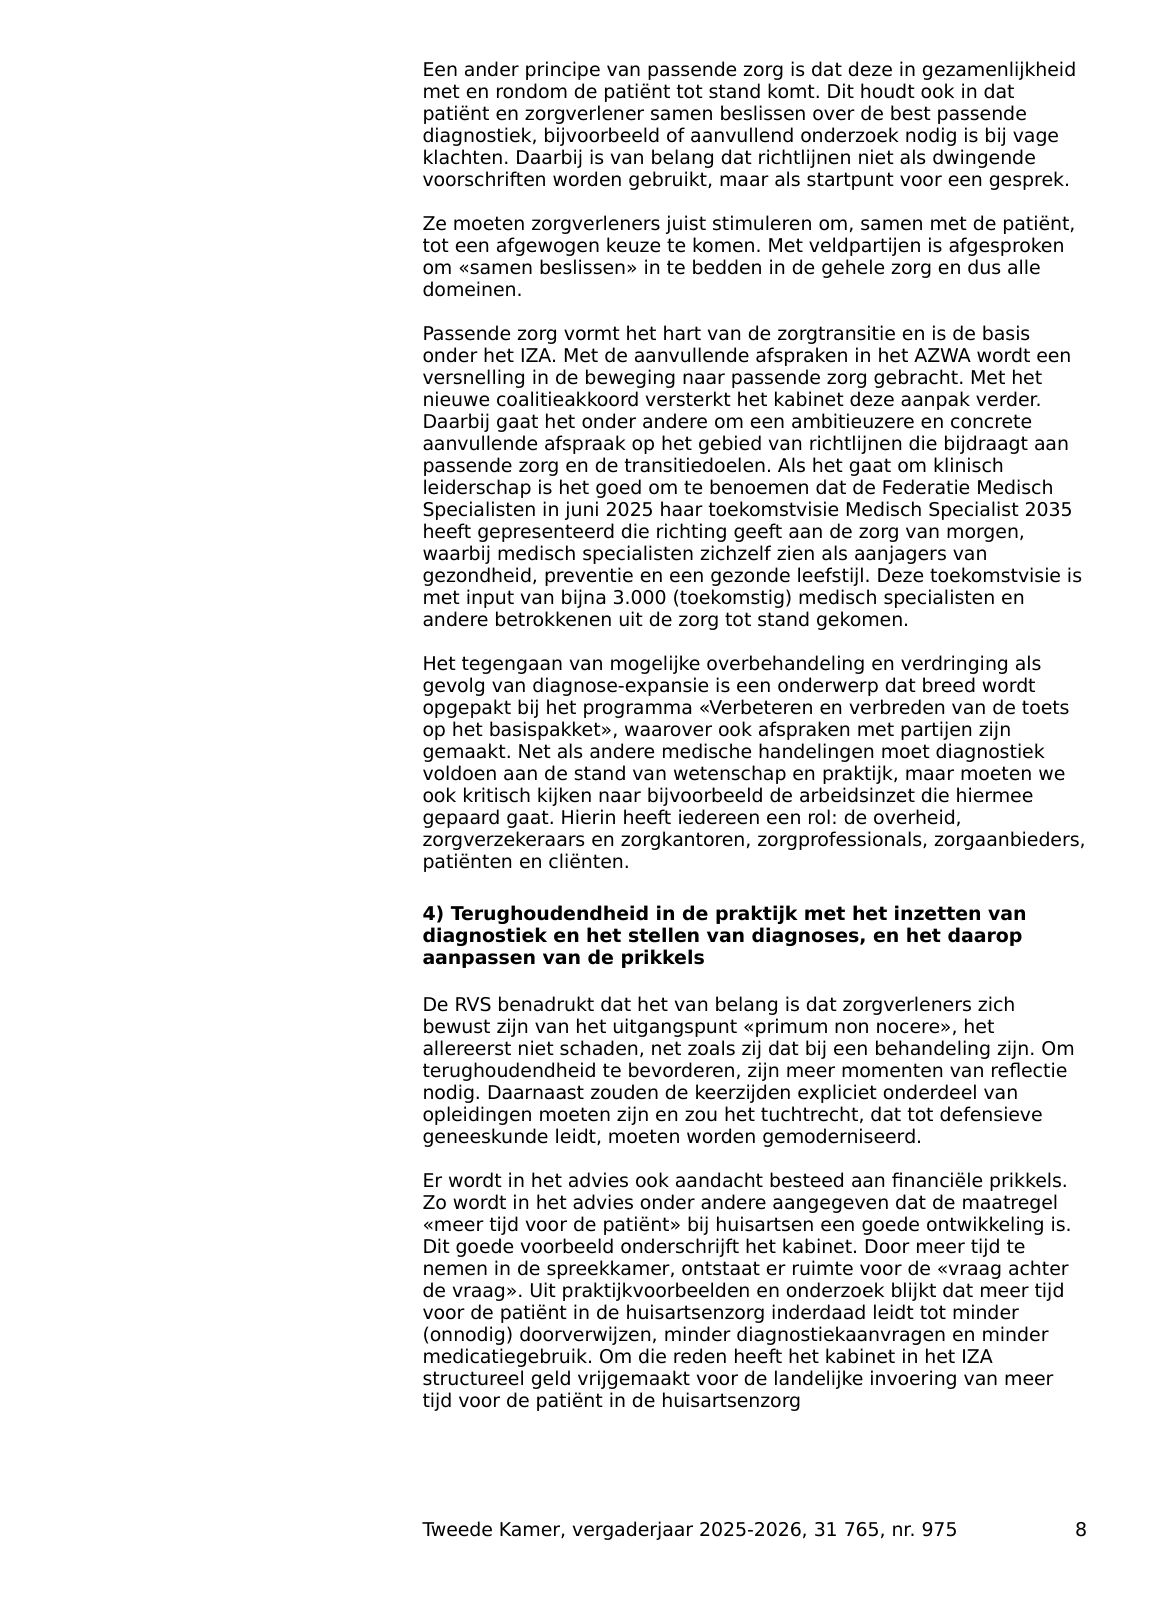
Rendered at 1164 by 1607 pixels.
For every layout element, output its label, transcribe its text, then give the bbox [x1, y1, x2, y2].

text Ze moeten zorgverleners juist stimuleren om, samen met de patiënt, tot een afgewogen keuze te komen. Met veldpartijen is afgesproken om «samen beslissen» in te bedden in de gehele zorg en dus alle domeinen. [422, 213, 1087, 301]
subtitle 4) Terughoudendheid in de praktijk met het inzetten van diagnostiek en het stellen van diagnoses, en het daarop aanpassen van de prikkels [422, 903, 1087, 969]
text Passende zorg vormt het hart van de zorgtransitie en is de basis onder het IZA. Met de aanvullende afspraken in het AZWA wordt een versnelling in de beweging naar passende zorg gebracht. Met het nieuwe coalitieakkoord versterkt het kabinet deze aanpak verder. Daarbij gaat het onder andere om een ambitieuzere en concrete aanvullende afspraak op het gebied van richtlijnen die bijdraagt aan passende zorg en de transitiedoelen. Als het gaat om klinisch leiderschap is het goed om te benoemen dat de Federatie Medisch Specialisten in juni 2025 haar toekomstvisie Medisch Specialist 2035 heeft gepresenteerd die richting geeft aan de zorg van morgen, waarbij medisch specialisten zichzelf zien als aanjagers van gezondheid, preventie en een gezonde leefstijl. Deze toekomstvisie is met input van bijna 3.000 (toekomstig) medisch specialisten en andere betrokkenen uit de zorg tot stand gekomen. [422, 323, 1087, 631]
text Een ander principe van passende zorg is dat deze in gezamenlijkheid met en rondom de patiënt tot stand komt. Dit houdt ook in dat patiënt en zorgverlener samen beslissen over de best passende diagnostiek, bijvoorbeeld of aanvullend onderzoek nodig is bij vage klachten. Daarbij is van belang dat richtlijnen niet als dwingende voorschriften worden gebruikt, maar als startpunt voor een gesprek. [422, 59, 1087, 191]
text Het tegengaan van mogelijke overbehandeling en verdringing als gevolg van diagnose-expansie is een onderwerp dat breed wordt opgepakt bij het programma «Verbeteren en verbreden van de toets op het basispakket», waarover ook afspraken met partijen zijn gemaakt. Net als andere medische handelingen moet diagnostiek voldoen aan de stand van wetenschap en praktijk, maar moeten we ook kritisch kijken naar bijvoorbeeld de arbeidsinzet die hiermee gepaard gaat. Hierin heeft iedereen een rol: de overheid, zorgverzekeraars en zorgkantoren, zorgprofessionals, zorgaanbieders, patiënten en cliënten. [422, 653, 1087, 873]
text Er wordt in het advies ook aandacht besteed aan financiële prikkels. Zo wordt in het advies onder andere aangegeven dat de maatregel «meer tijd voor de patiënt» bij huisartsen een goede ontwikkeling is. Dit goede voorbeeld onderschrijft het kabinet. Door meer tijd te nemen in de spreekkamer, ontstaat er ruimte voor de «vraag achter de vraag». Uit praktijkvoorbeelden en onderzoek blijkt dat meer tijd voor de patiënt in de huisartsenzorg inderdaad leidt tot minder (onnodig) doorverwijzen, minder diagnostiekaanvragen en minder medicatiegebruik. Om die reden heeft het kabinet in het IZA structureel geld vrijgemaakt voor de landelijke invoering van meer tijd voor de patiënt in de huisartsenzorg [422, 1170, 1087, 1412]
text De RVS benadrukt dat het van belang is dat zorgverleners zich bewust zijn van het uitgangspunt «primum non nocere», het allereerst niet schaden, net zoals zij dat bij een behandeling zijn. Om terughoudendheid te bevorderen, zijn meer momenten van reflectie nodig. Daarnaast zouden de keerzijden expliciet onderdeel van opleidingen moeten zijn en zou het tuchtrecht, dat tot defensieve geneeskunde leidt, moeten worden gemoderniseerd. [422, 994, 1087, 1148]
